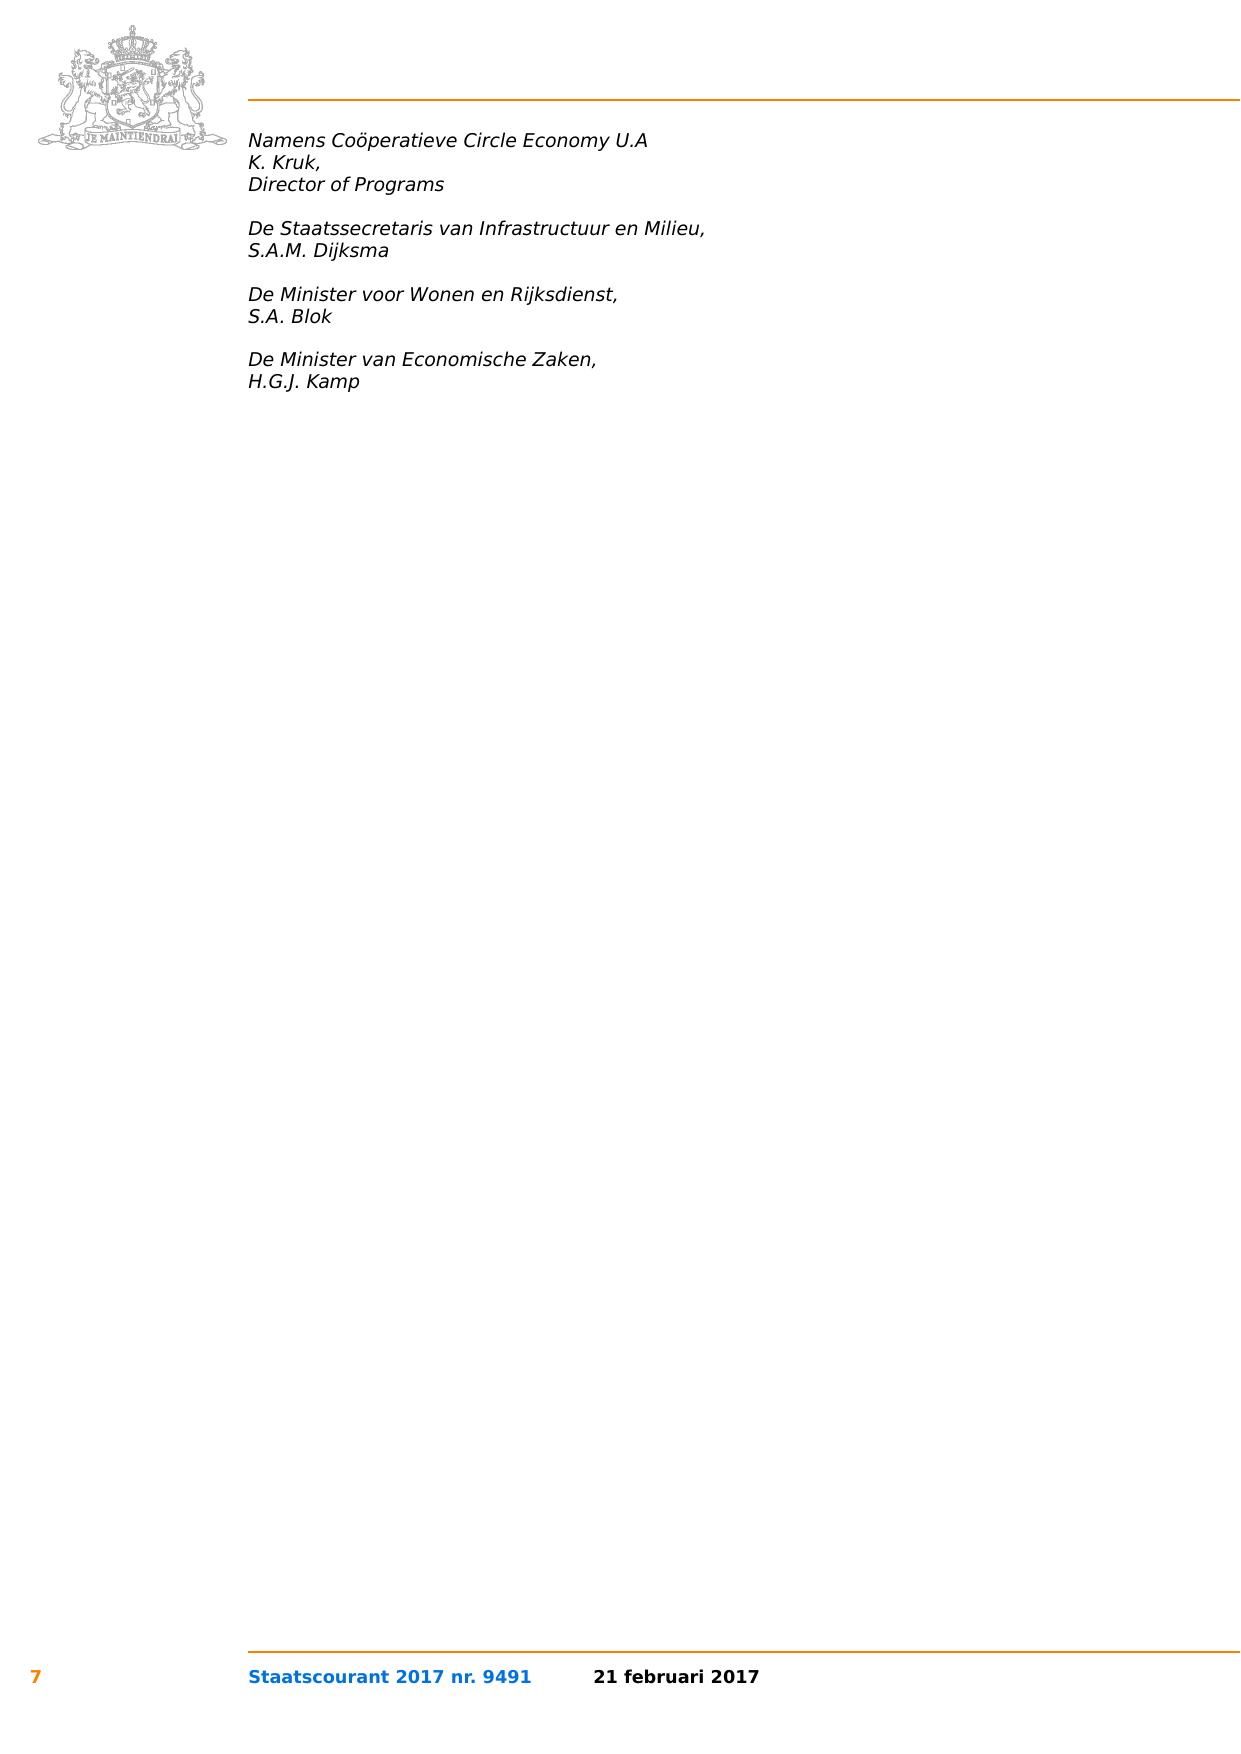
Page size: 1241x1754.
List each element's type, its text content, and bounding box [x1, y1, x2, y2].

text De Minister voor Wonen en Rijksdienst, S.A. Blok [248, 283, 1163, 327]
picture [38, 25, 227, 150]
text De Minister van Economische Zaken, H.G.J. Kamp [248, 349, 1163, 393]
text De Staatssecretaris van Infrastructuur en Milieu, S.A.M. Dijksma [248, 218, 1163, 262]
text Namens Coöperatieve Circle Economy U.A K. Kruk, Director of Programs [248, 130, 1163, 196]
